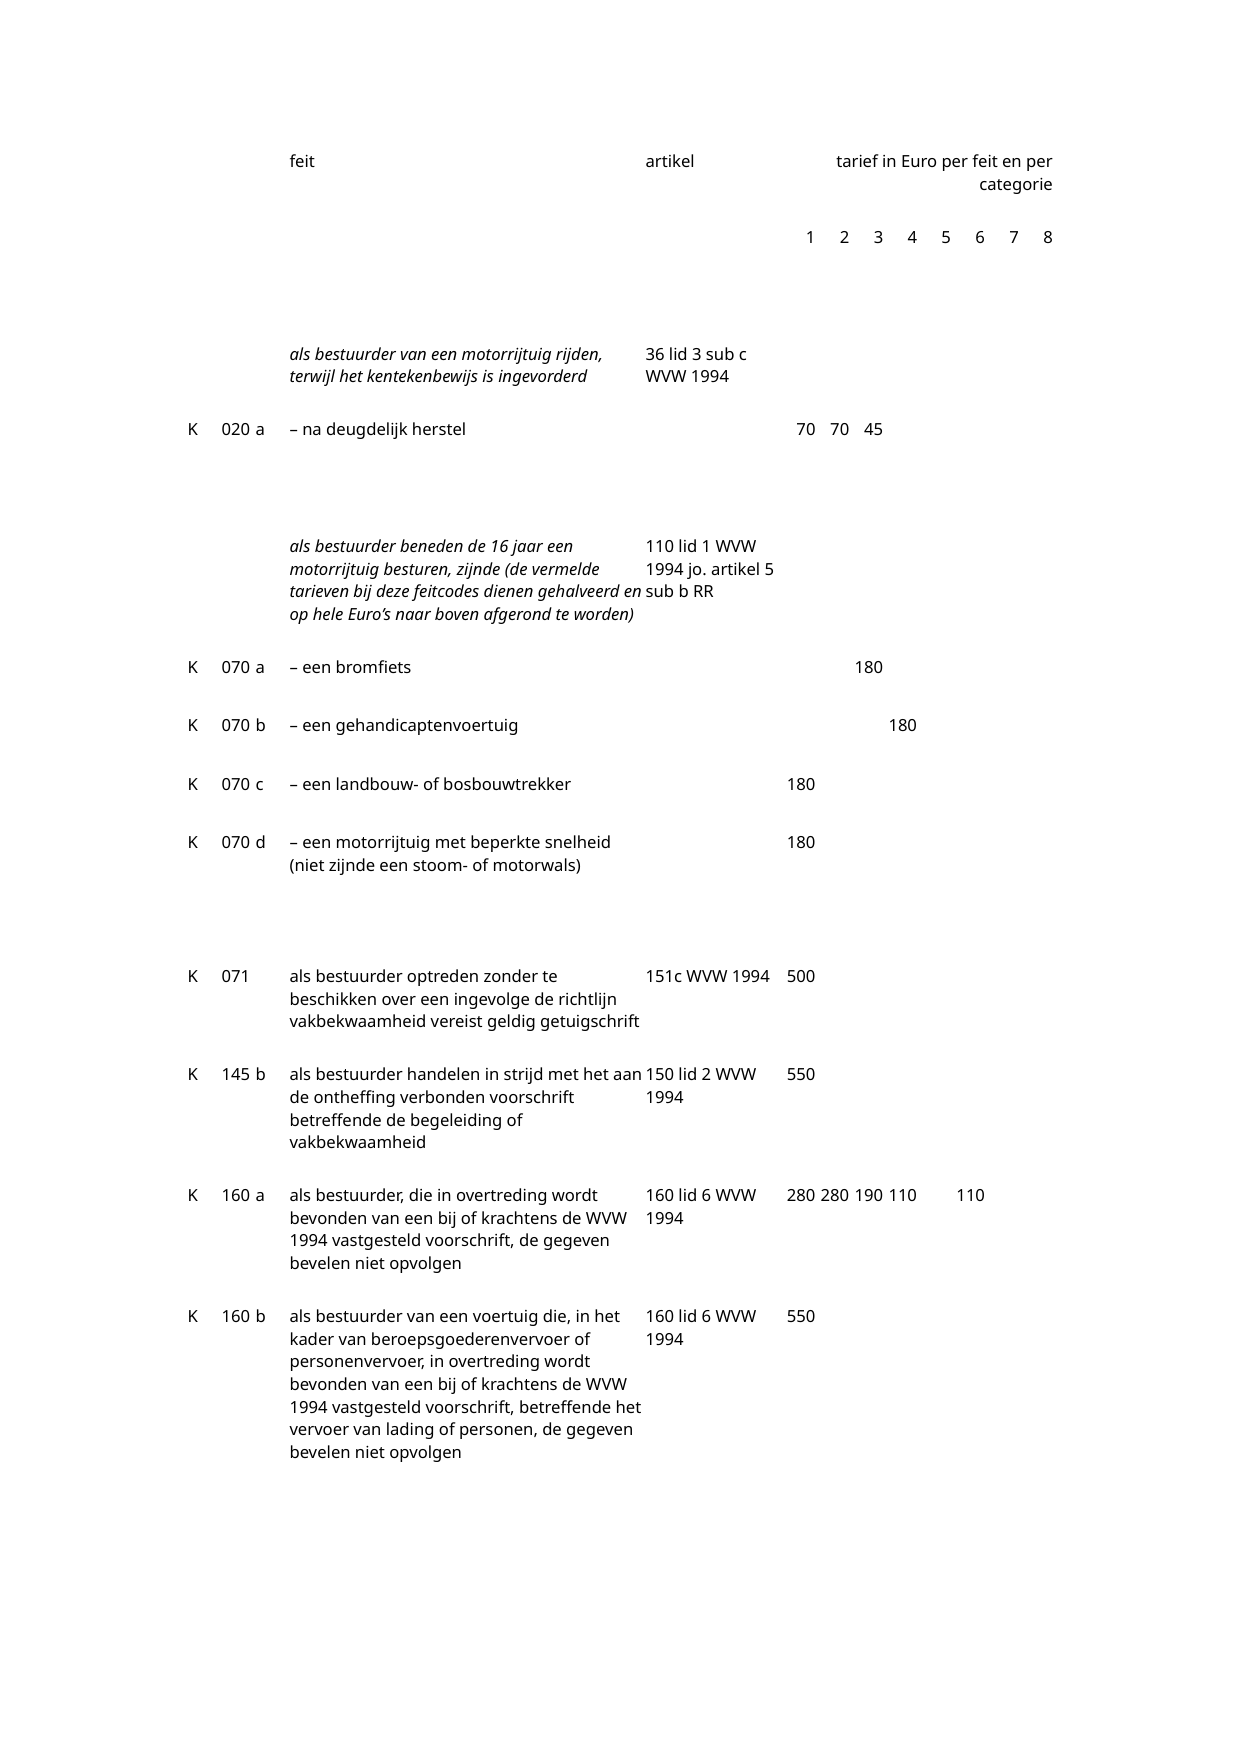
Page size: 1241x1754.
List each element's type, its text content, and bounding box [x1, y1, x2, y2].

table_cell 4 [883, 225, 917, 284]
table_cell [255, 476, 289, 534]
table_cell [289, 906, 645, 964]
table_cell [917, 1063, 951, 1183]
table_cell [815, 535, 849, 655]
table_cell [645, 225, 781, 284]
table_cell 45 [849, 418, 883, 476]
table_header tarief in Euro per feit en per categorie [781, 150, 1053, 225]
table_cell [985, 906, 1019, 964]
table_cell [917, 1184, 951, 1304]
table_cell [1019, 714, 1053, 772]
table_cell [221, 906, 255, 964]
table_cell [255, 342, 289, 418]
table_cell [985, 831, 1019, 906]
table_cell [781, 476, 815, 534]
table_cell [917, 714, 951, 772]
table_cell [815, 342, 849, 418]
table_cell als bestuurder handelen in strijd met het aan de ontheffing verbonden voorschrift betreffende de begeleiding of vakbekwaamheid [289, 1063, 645, 1183]
table_cell 180 [781, 772, 815, 831]
table_cell [951, 906, 985, 964]
table_cell [951, 418, 985, 476]
table_cell [255, 965, 289, 1063]
table_cell [1019, 476, 1053, 534]
table_cell [917, 906, 951, 964]
table_cell [985, 1184, 1019, 1304]
table_cell 280 [781, 1184, 815, 1304]
table_cell [951, 714, 985, 772]
table_cell als bestuurder van een voertuig die, in het kader van beroepsgoederenvervoer of personenvervoer, in overtreding wordt bevonden van een bij of krachtens de WVW 1994 vastgesteld voorschrift, betreffende het vervoer van lading of personen, de gegeven bevelen niet opvolgen [289, 1304, 645, 1493]
table_cell [985, 655, 1019, 714]
table_cell 160 lid 6 WVW 1994 [645, 1184, 781, 1304]
table_cell K [188, 655, 221, 714]
table_cell [985, 342, 1019, 418]
table_cell [985, 535, 1019, 655]
table_cell [849, 714, 883, 772]
table_cell [221, 476, 255, 534]
table_cell [815, 284, 849, 342]
table_header [188, 150, 221, 225]
table_cell K [188, 418, 221, 476]
table_cell K [188, 714, 221, 772]
table_cell [1019, 342, 1053, 418]
table_cell a [255, 418, 289, 476]
table_cell 36 lid 3 sub c WVW 1994 [645, 342, 781, 418]
table_cell [917, 418, 951, 476]
table_cell 190 [849, 1184, 883, 1304]
table_cell [849, 906, 883, 964]
table_cell [883, 342, 917, 418]
table_header [255, 150, 289, 225]
table_cell [951, 342, 985, 418]
table_cell [645, 284, 781, 342]
table_cell [815, 714, 849, 772]
table_cell [883, 772, 917, 831]
table_cell [917, 342, 951, 418]
table_cell 1 [781, 225, 815, 284]
table_cell K [188, 772, 221, 831]
table_cell K [188, 965, 221, 1063]
table_cell [985, 1063, 1019, 1183]
table_cell a [255, 1184, 289, 1304]
table_cell [289, 225, 645, 284]
table_cell [1019, 1184, 1053, 1304]
table_cell [917, 284, 951, 342]
table_cell 550 [781, 1063, 815, 1183]
table_cell 160 lid 6 WVW 1994 [645, 1304, 781, 1493]
table_cell [645, 418, 781, 476]
table_cell [188, 342, 221, 418]
table_cell [645, 906, 781, 964]
table_cell [815, 772, 849, 831]
table_cell 110 [951, 1184, 985, 1304]
table_cell [985, 772, 1019, 831]
table_cell [188, 476, 221, 534]
table_cell 070 [221, 772, 255, 831]
table_cell [883, 284, 917, 342]
table_cell K [188, 1304, 221, 1493]
table_cell [188, 225, 221, 284]
table_cell [815, 1063, 849, 1183]
table_cell [883, 831, 917, 906]
table_cell [917, 831, 951, 906]
table_cell [883, 476, 917, 534]
table_cell [1019, 284, 1053, 342]
table_cell [221, 284, 255, 342]
table_cell [1019, 535, 1053, 655]
table_cell d [255, 831, 289, 906]
table_header [221, 150, 255, 225]
table_cell [951, 965, 985, 1063]
table_cell – een bromfiets [289, 655, 645, 714]
table_cell [951, 655, 985, 714]
table_cell als bestuurder, die in overtreding wordt bevonden van een bij of krachtens de WVW 1994 vastgesteld voorschrift, de gegeven bevelen niet opvolgen [289, 1184, 645, 1304]
table_cell 550 [781, 1304, 815, 1493]
table_cell [1019, 965, 1053, 1063]
table_cell 070 [221, 655, 255, 714]
table_cell [951, 1063, 985, 1183]
table_header artikel [645, 150, 781, 225]
table_cell 180 [849, 655, 883, 714]
table_cell [781, 655, 815, 714]
table_cell [951, 476, 985, 534]
table_cell [289, 284, 645, 342]
table_cell 160 [221, 1184, 255, 1304]
table_cell K [188, 831, 221, 906]
table_cell [951, 772, 985, 831]
table_cell [1019, 1063, 1053, 1183]
table_cell [188, 535, 221, 655]
table_cell [917, 476, 951, 534]
table_cell [781, 535, 815, 655]
table_cell [849, 284, 883, 342]
table_cell [645, 476, 781, 534]
table_cell [1019, 831, 1053, 906]
table_cell 150 lid 2 WVW 1994 [645, 1063, 781, 1183]
table_cell als bestuurder beneden de 16 jaar een motorrijtuig besturen, zijnde (de vermelde tarieven bij deze feitcodes dienen gehalveerd en op hele Euro’s naar boven afgerond te worden) [289, 535, 645, 655]
table_cell [849, 831, 883, 906]
table_cell [255, 535, 289, 655]
table_cell – een landbouw- of bosbouwtrekker [289, 772, 645, 831]
table_cell [221, 225, 255, 284]
table_cell [221, 342, 255, 418]
table_cell 070 [221, 831, 255, 906]
table_cell 2 [815, 225, 849, 284]
table_cell [917, 1304, 951, 1493]
table_cell [188, 906, 221, 964]
table_cell 180 [883, 714, 917, 772]
table_cell [883, 655, 917, 714]
table_cell [645, 714, 781, 772]
table_cell [849, 1304, 883, 1493]
table_cell 180 [781, 831, 815, 906]
table_cell [781, 284, 815, 342]
table_cell 071 [221, 965, 255, 1063]
table_cell [1019, 906, 1053, 964]
table_cell [985, 476, 1019, 534]
table_cell [849, 535, 883, 655]
table_cell b [255, 714, 289, 772]
table_header feit [289, 150, 645, 225]
table_cell [849, 1063, 883, 1183]
table_cell [985, 965, 1019, 1063]
table_cell [883, 906, 917, 964]
table_cell [951, 535, 985, 655]
table_cell 070 [221, 714, 255, 772]
table_cell [1019, 772, 1053, 831]
table_cell K [188, 1184, 221, 1304]
table_cell [815, 1304, 849, 1493]
table_cell 160 [221, 1304, 255, 1493]
table_cell [289, 476, 645, 534]
table_cell als bestuurder optreden zonder te beschikken over een ingevolge de richtlijn vakbekwaamheid vereist geldig getuigschrift [289, 965, 645, 1063]
table_cell [815, 831, 849, 906]
table_cell [951, 831, 985, 906]
table_cell [951, 1304, 985, 1493]
table_cell b [255, 1063, 289, 1183]
table_cell als bestuurder van een motorrijtuig rijden, terwijl het kentekenbewijs is ingevorderd [289, 342, 645, 418]
table_cell 5 [917, 225, 951, 284]
table_cell 500 [781, 965, 815, 1063]
table_cell [883, 965, 917, 1063]
table_cell 280 [815, 1184, 849, 1304]
table_cell [255, 906, 289, 964]
table_cell [883, 1304, 917, 1493]
table_cell 6 [951, 225, 985, 284]
table_cell [917, 772, 951, 831]
table_cell [883, 535, 917, 655]
table_cell [883, 1063, 917, 1183]
table_cell 145 [221, 1063, 255, 1183]
table_cell [849, 476, 883, 534]
table_cell [985, 714, 1019, 772]
table_cell a [255, 655, 289, 714]
table_cell 110 lid 1 WVW 1994 jo. artikel 5 sub b RR [645, 535, 781, 655]
table_cell [255, 225, 289, 284]
table_cell [188, 284, 221, 342]
table_cell [951, 284, 985, 342]
table_cell [815, 655, 849, 714]
table_cell [781, 714, 815, 772]
table_cell [849, 772, 883, 831]
table_cell [781, 342, 815, 418]
table_cell [1019, 1304, 1053, 1493]
table_cell [221, 535, 255, 655]
table_cell [985, 284, 1019, 342]
table_cell 151c WVW 1994 [645, 965, 781, 1063]
table_cell [985, 1304, 1019, 1493]
table_cell [917, 655, 951, 714]
table_cell [645, 655, 781, 714]
table_cell [917, 965, 951, 1063]
table_cell [917, 535, 951, 655]
table_cell – een motorrijtuig met beperkte snelheid (niet zijnde een stoom- of motorwals) [289, 831, 645, 906]
table_cell [849, 342, 883, 418]
table_cell [781, 906, 815, 964]
table_cell [985, 418, 1019, 476]
table_cell [815, 906, 849, 964]
table_cell c [255, 772, 289, 831]
table_cell [645, 772, 781, 831]
table_cell b [255, 1304, 289, 1493]
table_cell [815, 965, 849, 1063]
table_cell 8 [1019, 225, 1053, 284]
table_cell 7 [985, 225, 1019, 284]
table_cell [645, 831, 781, 906]
table_cell 70 [815, 418, 849, 476]
table_cell [883, 418, 917, 476]
table_cell [255, 284, 289, 342]
table_cell – een gehandicaptenvoertuig [289, 714, 645, 772]
table_cell [1019, 655, 1053, 714]
table_cell 110 [883, 1184, 917, 1304]
table_cell 3 [849, 225, 883, 284]
table_cell – na deugdelijk herstel [289, 418, 645, 476]
table_cell K [188, 1063, 221, 1183]
table_cell [1019, 418, 1053, 476]
table_cell 70 [781, 418, 815, 476]
table_cell [849, 965, 883, 1063]
table_cell [815, 476, 849, 534]
table_cell 020 [221, 418, 255, 476]
